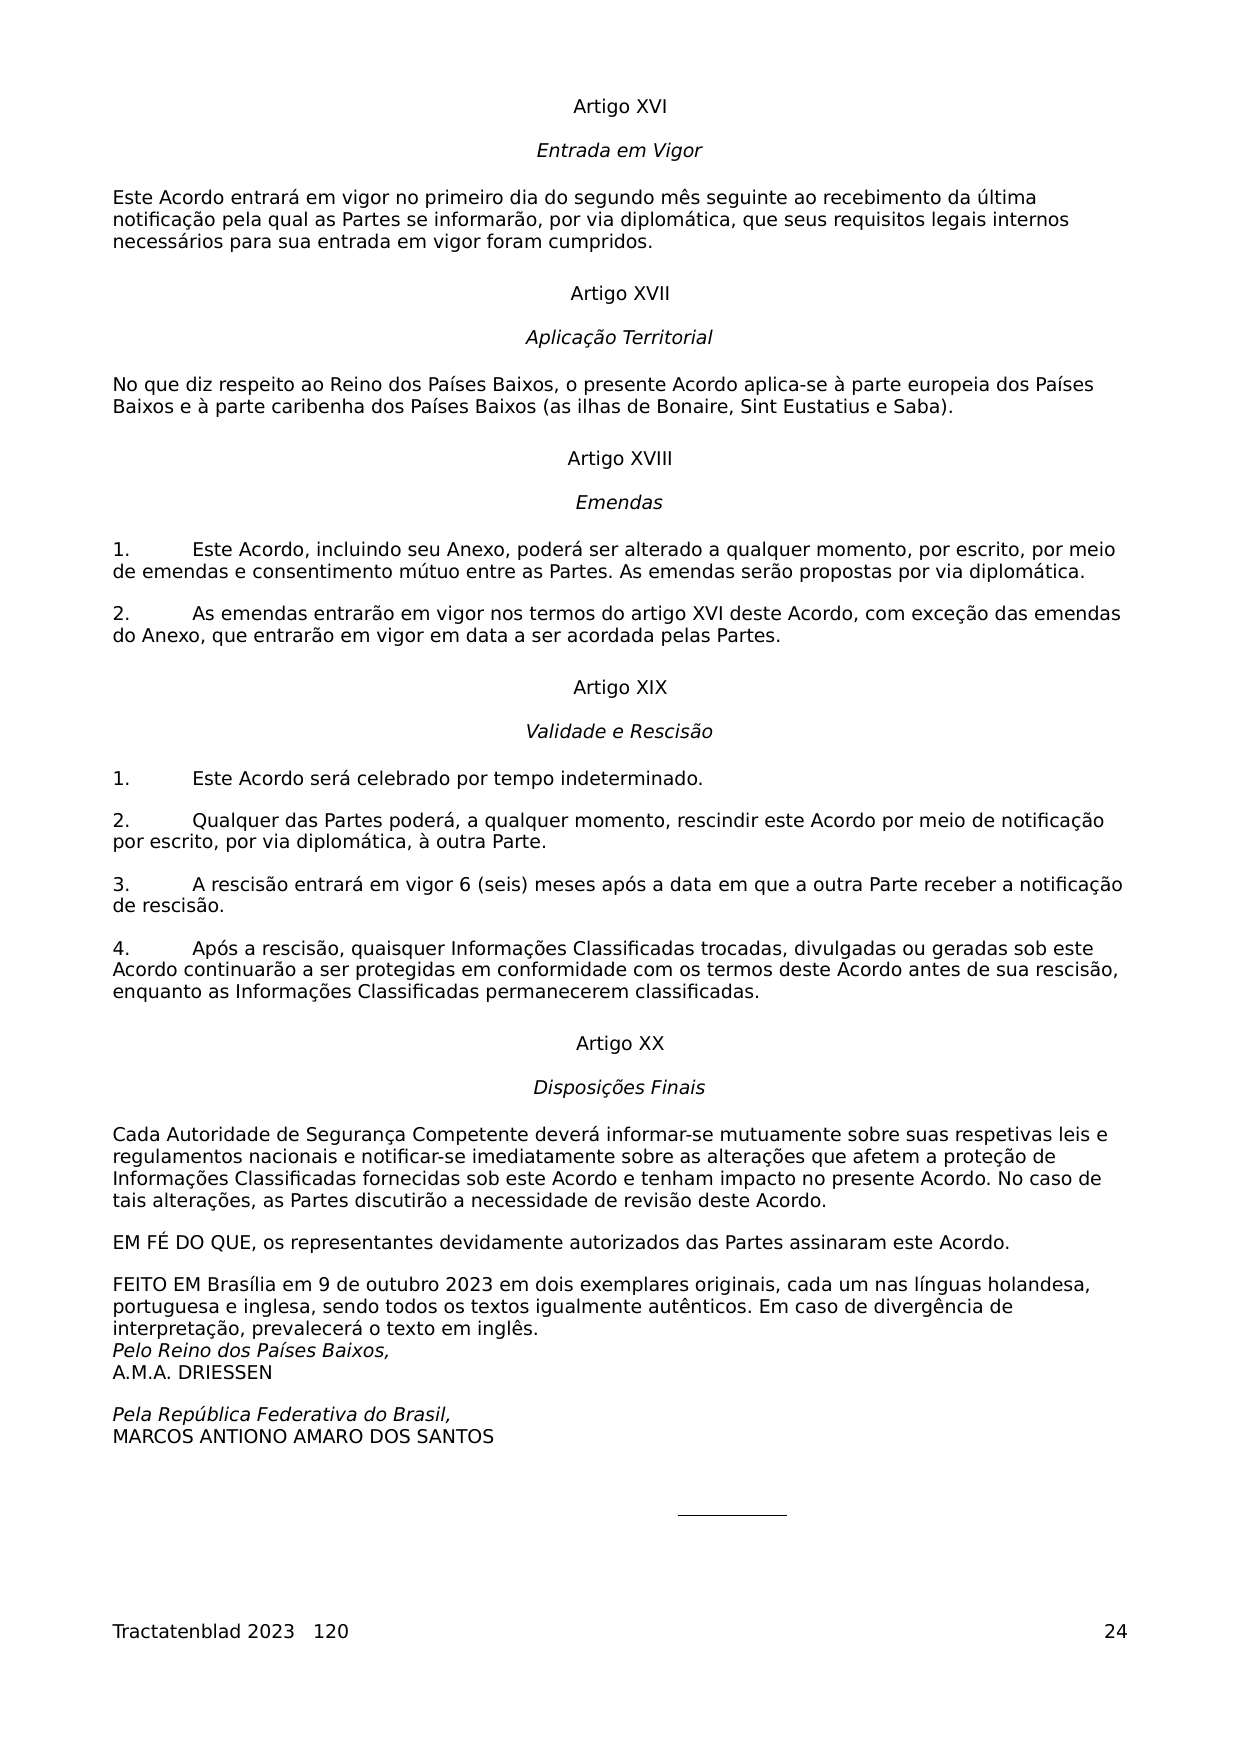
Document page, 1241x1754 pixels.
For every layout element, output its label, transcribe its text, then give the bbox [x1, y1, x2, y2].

text EM FÉ DO QUE, os representantes devidamente autorizados das Partes assinaram este Acordo. [112, 1232, 1128, 1254]
text 4. Após a rescisão, quaisquer Informações Classificadas trocadas, divulgadas ou geradas sob este Acordo continuarão a ser protegidas em conformidade com os termos deste Acordo antes de sua rescisão, enquanto as Informações Classificadas permanecerem classificadas. [112, 937, 1128, 1003]
subtitle Artigo XVII Aplicação Territorial [112, 283, 1128, 349]
text 3. A rescisão entrará em vigor 6 (seis) meses após a data em que a outra Parte receber a notificação de rescisão. [112, 873, 1128, 917]
subtitle Artigo XVIII Emendas [112, 448, 1128, 514]
text Pelo Reino dos Países Baixos, A.M.A. DRIESSEN [112, 1340, 1128, 1384]
text No que diz respeito ao Reino dos Países Baixos, o presente Acordo aplica-se à parte europeia dos Países Baixos e à parte caribenha dos Países Baixos (as ilhas de Bonaire, Sint Eustatius e Saba). [112, 374, 1128, 418]
text 1. Este Acordo, incluindo seu Anexo, poderá ser alterado a qualquer momento, por escrito, por meio de emendas e consentimento mútuo entre as Partes. As emendas serão propostas por via diplomática. [112, 539, 1128, 583]
text 2. Qualquer das Partes poderá, a qualquer momento, rescindir este Acordo por meio de notificação por escrito, por via diplomática, à outra Parte. [112, 809, 1128, 853]
text Cada Autoridade de Segurança Competente deverá informar-se mutuamente sobre suas respetivas leis e regulamentos nacionais e notificar-se imediatamente sobre as alterações que afetem a proteção de Informações Classificadas fornecidas sob este Acordo e tenham impacto no presente Acordo. No caso de tais alterações, as Partes discutirão a necessidade de revisão deste Acordo. [112, 1124, 1128, 1212]
subtitle Artigo XIX Validade e Rescisão [112, 677, 1128, 742]
subtitle Artigo XX Disposições Finais [112, 1033, 1128, 1099]
subtitle Artigo XVI Entrada em Vigor [112, 96, 1128, 162]
text Pela República Federativa do Brasil, MARCOS ANTIONO AMARO DOS SANTOS [112, 1404, 1128, 1448]
text Este Acordo entrará em vigor no primeiro dia do segundo mês seguinte ao recebimento da última notificação pela qual as Partes se informarão, por via diplomática, que seus requisitos legais internos necessários para sua entrada em vigor foram cumpridos. [112, 187, 1128, 253]
text 1. Este Acordo será celebrado por tempo indeterminado. [112, 767, 1128, 789]
text 2. As emendas entrarão em vigor nos termos do artigo XVI deste Acordo, com exceção das emendas do Anexo, que entrarão em vigor em data a ser acordada pelas Partes. [112, 603, 1128, 647]
text FEITO EM Brasília em 9 de outubro 2023 em dois exemplares originais, cada um nas línguas holandesa, portuguesa e inglesa, sendo todos os textos igualmente autênticos. Em caso de divergência de interpretação, prevalecerá o texto em inglês. [112, 1274, 1128, 1340]
